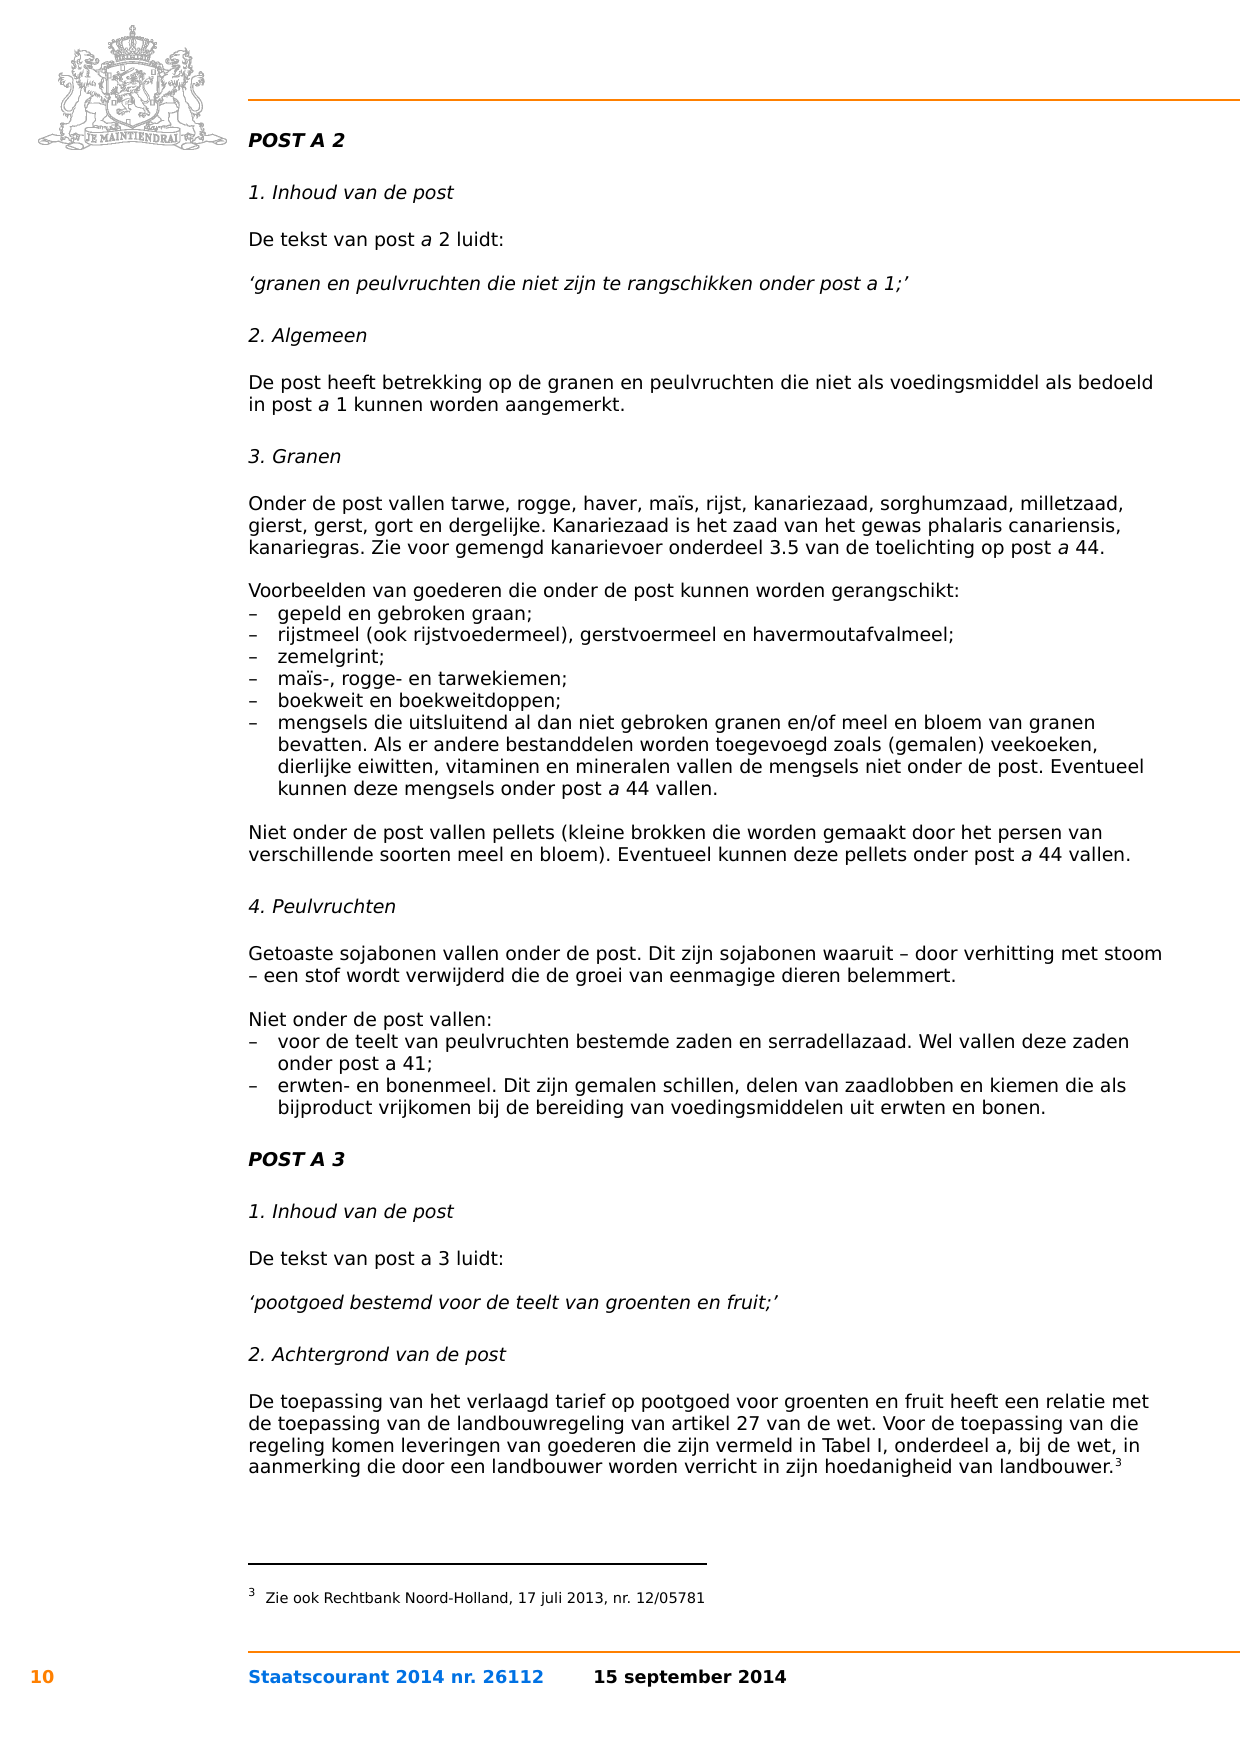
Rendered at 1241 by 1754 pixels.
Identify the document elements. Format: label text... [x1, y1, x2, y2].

text De post heeft betrekking op de granen en peulvruchten die niet als voedingsmiddel als bedoeld in post a 1 kunnen worden aangemerkt. [248, 372, 1163, 416]
subtitle 3. Granen [248, 446, 1163, 468]
text Voorbeelden van goederen die onder de post kunnen worden gerangschikt: [248, 580, 1163, 602]
text ‘pootgoed bestemd voor de teelt van groenten en fruit;’ [248, 1292, 1163, 1313]
text – gepeld en gebroken graan; [248, 602, 1163, 624]
picture [38, 25, 227, 150]
text ‘granen en peulvruchten die niet zijn te rangschikken onder post a 1;’ [248, 273, 1163, 295]
text Zie ook Rechtbank Noord-Holland, 17 juli 2013, nr. 12/05781 [248, 1586, 1163, 1608]
text – rijstmeel (ook rijstvoedermeel), gerstvoermeel en havermoutafvalmeel; [248, 624, 1163, 646]
text – boekweit en boekweitdoppen; [248, 690, 1163, 712]
text De tekst van post a 2 luidt: [248, 229, 1163, 251]
text – mengsels die uitsluitend al dan niet gebroken granen en/of meel en bloem van granen bevatten. Als er andere bestanddelen worden toegevoegd zoals (gemalen) veekoeken, dierlijke eiwitten, vitaminen en mineralen vallen de mengsels niet onder de post. Eventueel kunnen deze mengsels onder post a 44 vallen. [248, 712, 1163, 800]
subtitle 4. Peulvruchten [248, 896, 1163, 918]
text Niet onder de post vallen pellets (kleine brokken die worden gemaakt door het persen van verschillende soorten meel en bloem). Eventueel kunnen deze pellets onder post a 44 vallen. [248, 822, 1163, 866]
subtitle 1. Inhoud van de post [248, 182, 1163, 204]
text Getoaste sojabonen vallen onder de post. Dit zijn sojabonen waaruit – door verhitting met stoom – een stof wordt verwijderd die de groei van eenmagige dieren belemmert. [248, 943, 1163, 987]
subtitle 2. Algemeen [248, 325, 1163, 347]
text De toepassing van het verlaagd tarief op pootgoed voor groenten en fruit heeft een relatie met de toepassing van de landbouwregeling van artikel 27 van de wet. Voor de toepassing van die regeling komen leveringen van goederen die zijn vermeld in Tabel I, onderdeel a, bij de wet, in aanmerking die door een landbouwer worden verricht in zijn hoedanigheid van landbouwer. [248, 1391, 1163, 1478]
text Niet onder de post vallen: [248, 1009, 1163, 1031]
text Onder de post vallen tarwe, rogge, haver, maïs, rijst, kanariezaad, sorghumzaad, milletzaad, gierst, gerst, gort en dergelijke. Kanariezaad is het zaad van het gewas phalaris canariensis, kanariegras. Zie voor gemengd kanarievoer onderdeel 3.5 van de toelichting op post a 44. [248, 493, 1163, 558]
subtitle 2. Achtergrond van de post [248, 1343, 1163, 1366]
text – maïs-, rogge- en tarwekiemen; [248, 668, 1163, 690]
subtitle 1. Inhoud van de post [248, 1201, 1163, 1223]
subtitle POST A 2 [248, 130, 1163, 152]
text – zemelgrint; [248, 646, 1163, 668]
text – erwten- en bonenmeel. Dit zijn gemalen schillen, delen van zaadlobben en kiemen die als bijproduct vrijkomen bij de bereiding van voedingsmiddelen uit erwten en bonen. [248, 1075, 1163, 1119]
text De tekst van post a 3 luidt: [248, 1248, 1163, 1270]
text – voor de teelt van peulvruchten bestemde zaden en serradellazaad. Wel vallen deze zaden onder post a 41; [248, 1031, 1163, 1075]
subtitle POST A 3 [248, 1149, 1163, 1171]
